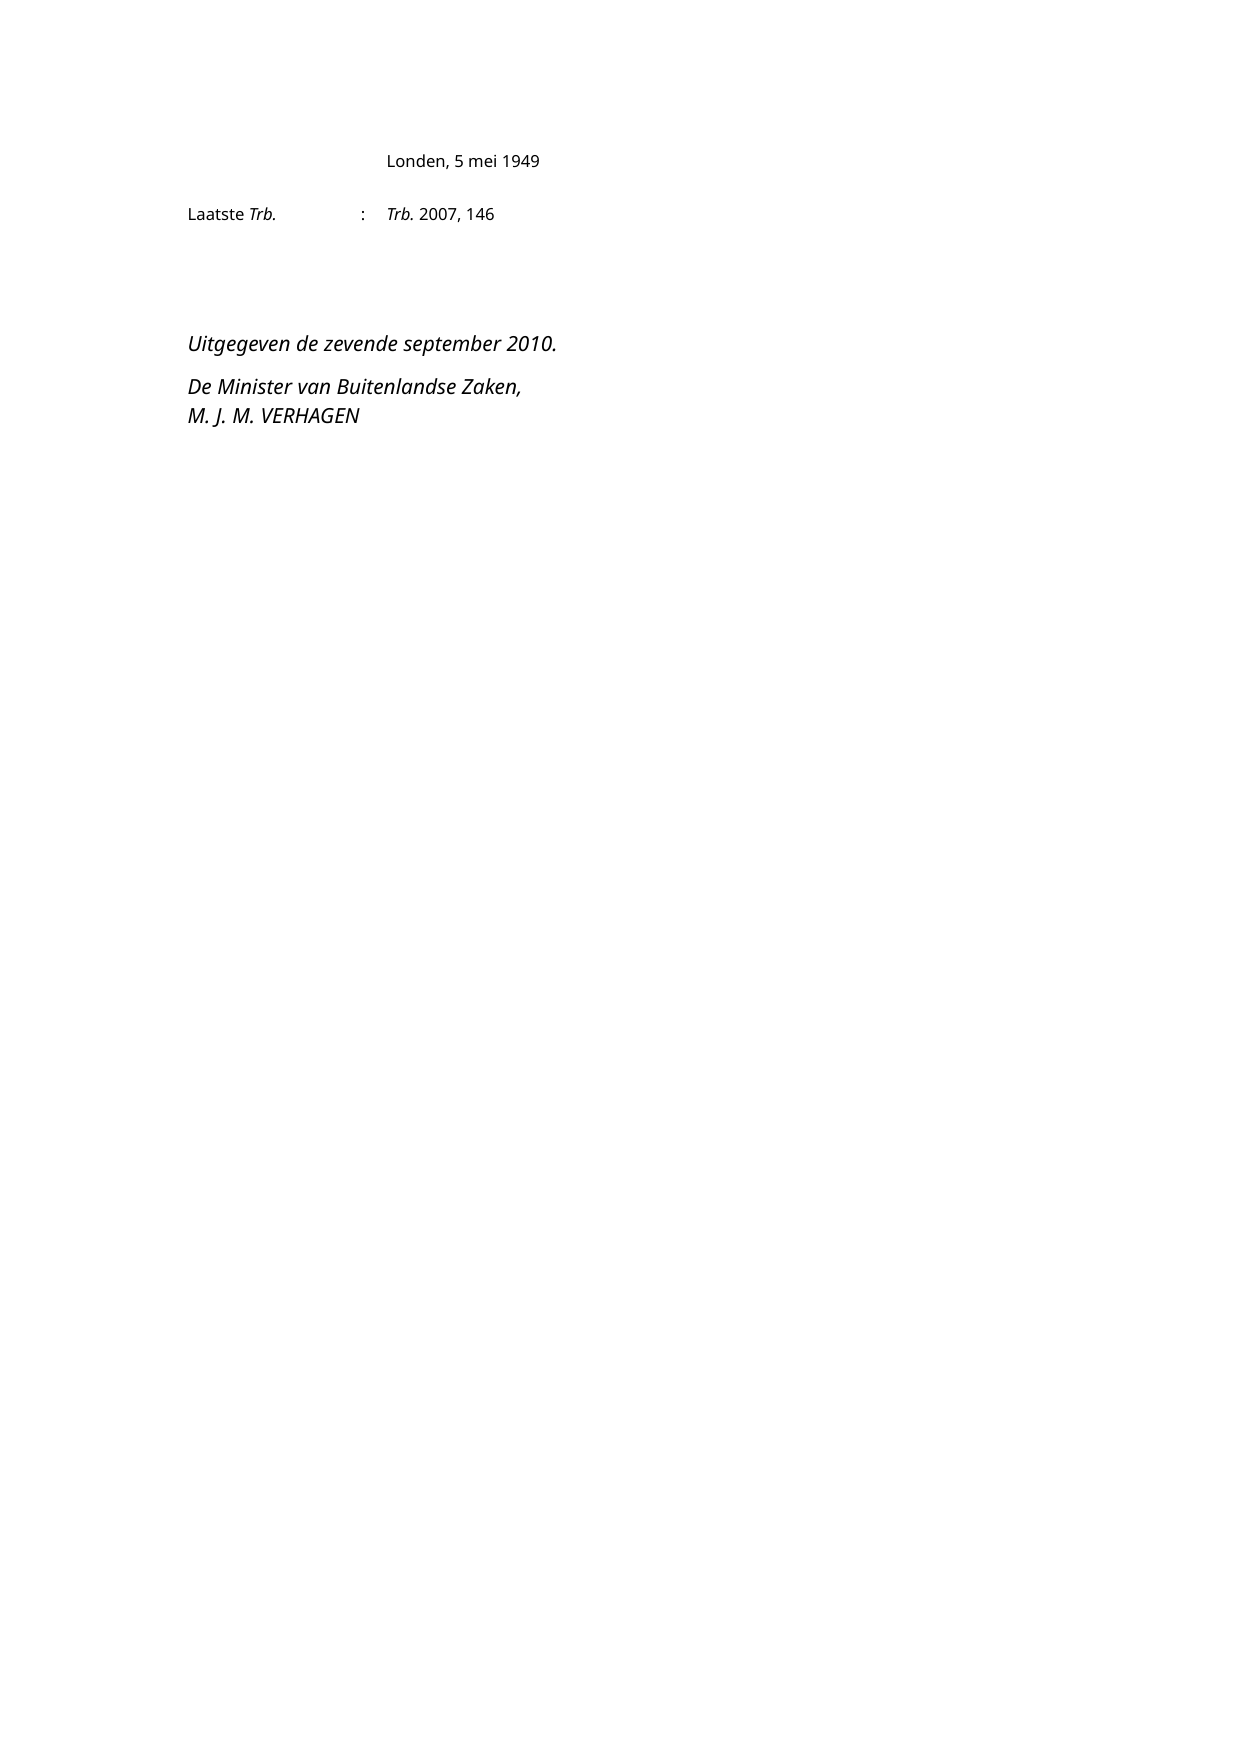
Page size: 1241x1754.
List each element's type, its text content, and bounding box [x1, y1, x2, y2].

table_cell Trb. 2007, 146 [386, 203, 1053, 255]
table_header [361, 150, 386, 203]
table_cell Laatste Trb. [188, 203, 361, 255]
table_cell : [361, 203, 386, 255]
text Uitgegeven de zevende september 2010. [187, 329, 1053, 357]
text M. J. M. VERHAGEN [187, 401, 1053, 429]
text De Minister van Buitenlandse Zaken, [187, 372, 1053, 401]
table_header [188, 150, 361, 203]
table_header Londen, 5 mei 1949 [386, 150, 1053, 203]
